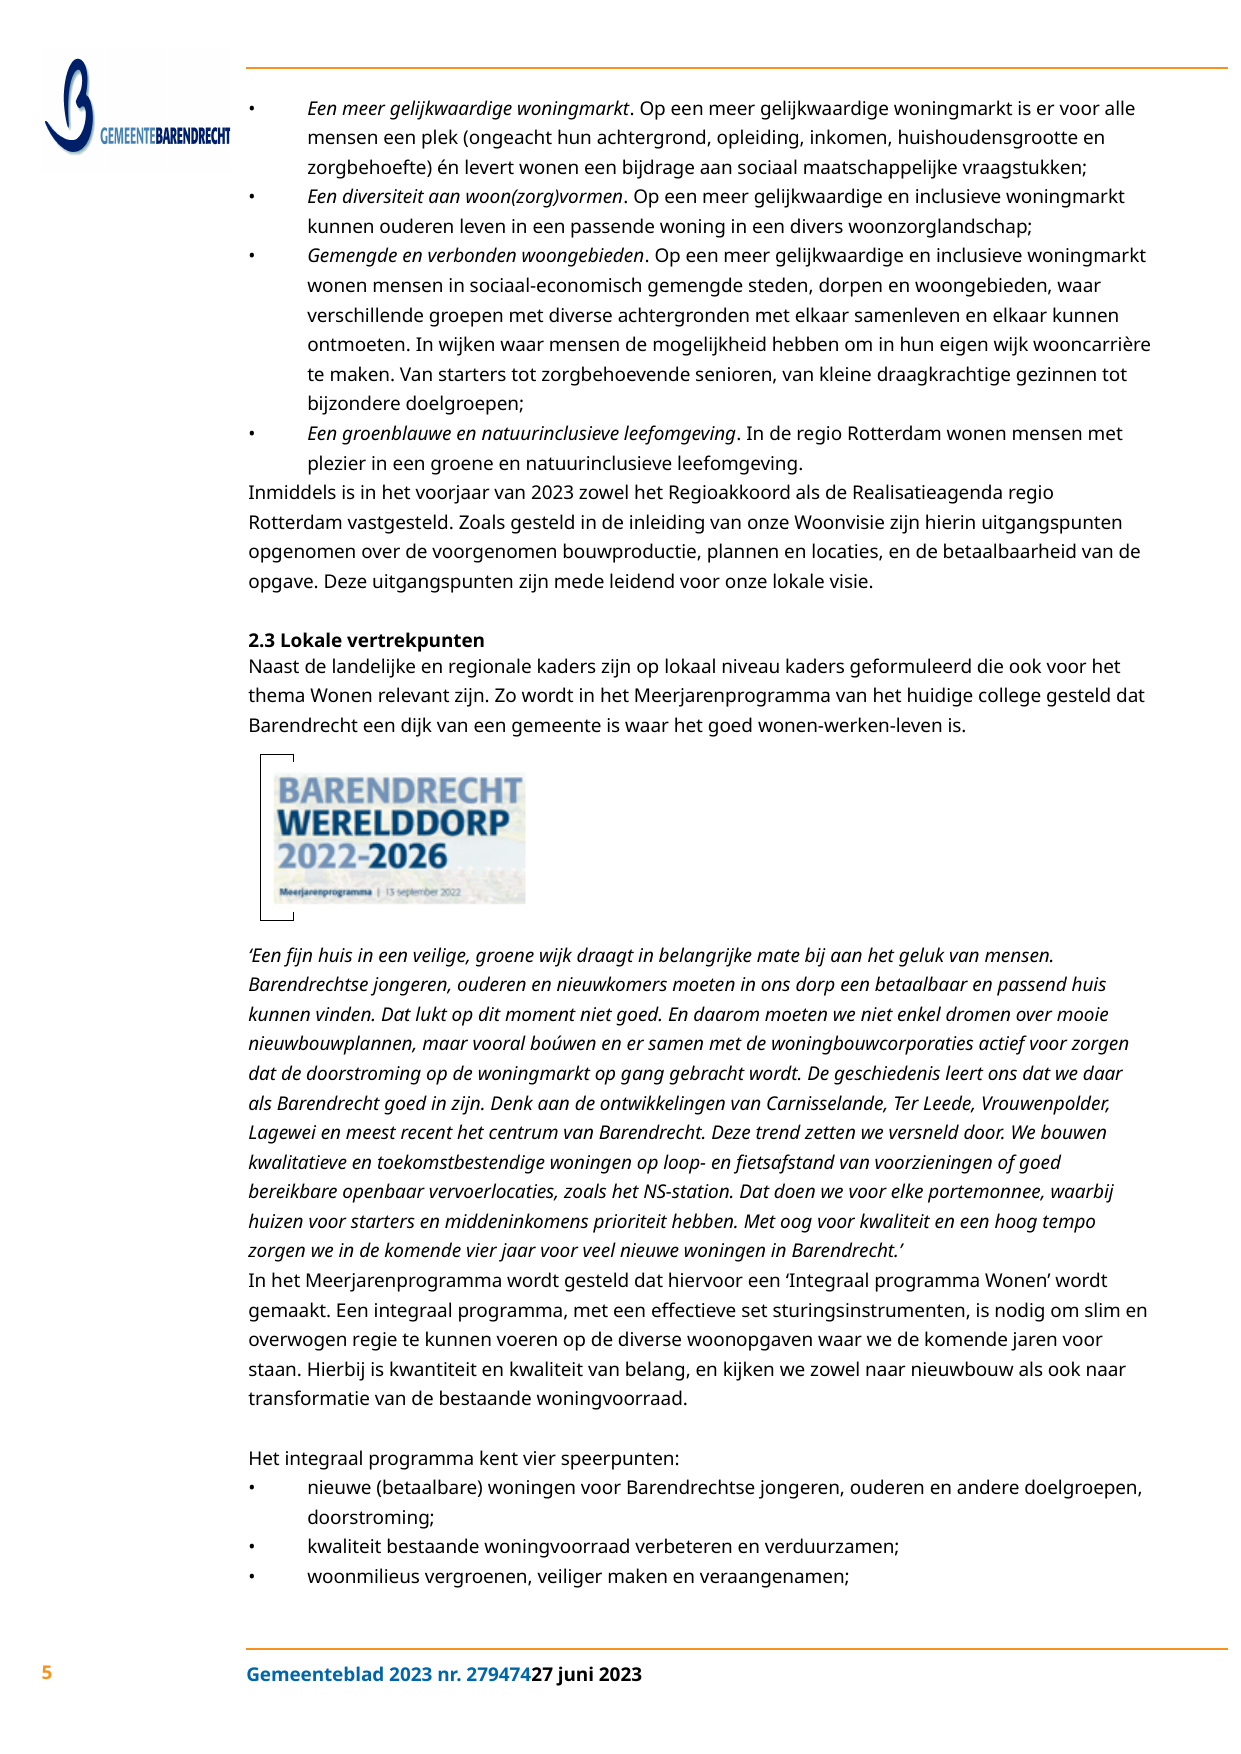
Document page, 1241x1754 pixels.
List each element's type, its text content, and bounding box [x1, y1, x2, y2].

list nieuwe (betaalbare) woningen voor Barendrechtse jongeren, ouderen en andere doelgroepen, doorstroming; [248, 1474, 1152, 1529]
list Een groenblauwe en natuurinclusieve leefomgeving. In de regio Rotterdam wonen mensen met plezier in een groene en natuurinclusieve leefomgeving. [248, 420, 1152, 476]
list woonmilieus vergroenen, veiliger maken en veraangenamen; [248, 1563, 1152, 1589]
picture [268, 762, 535, 912]
list Gemengde en verbonden woongebieden. Op een meer gelijkwaardige en inclusieve woningmarkt wonen mensen in sociaal-economisch gemengde steden, dorpen en woongebieden, waar verschillende groepen met diverse achtergronden met elkaar samenleven en elkaar kunnen ontmoeten. In wijken waar mensen de mogelijkheid hebben om in hun eigen wijk wooncarrière te maken. Van starters tot zorgbehoevende senioren, van kleine draagkrachtige gezinnen tot bijzondere doelgroepen; [248, 243, 1152, 416]
text ‘Een fijn huis in een veilige, groene wijk draagt in belangrijke mate bij aan het geluk van mensen. Barendrechtse jongeren, ouderen en nieuwkomers moeten in ons dorp een betaalbaar en passend huis kunnen vinden. Dat lukt op dit moment niet goed. En daarom moeten we niet enkel dromen over mooie nieuwbouwplannen, maar vooral boúwen en er samen met de woningbouwcorporaties actief voor zorgen dat de doorstroming op de woningmarkt op gang gebracht wordt. De geschiedenis leert ons dat we daar als Barendrecht goed in zijn. Denk aan de ontwikkelingen van Carnisselande, Ter Leede, Vrouwenpolder, Lagewei en meest recent het centrum van Barendrecht. Deze trend zetten we versneld door. We bouwen kwalitatieve en toekomstbestendige woningen op loop- en fietsafstand van voorzieningen of goed bereikbare openbaar vervoerlocaties, zoals het NS-station. Dat doen we voor elke portemonnee, waarbij huizen voor starters en middeninkomens prioriteit hebben. Met oog voor kwaliteit en een hoog tempo zorgen we in de komende vier jaar voor veel nieuwe woningen in Barendrecht.’ [248, 942, 1152, 1263]
list Een diversiteit aan woon(zorg)vormen. Op een meer gelijkwaardige en inclusieve woningmarkt kunnen ouderen leven in een passende woning in een divers woonzorglandschap; [248, 183, 1152, 239]
list Een meer gelijkwaardige woningmarkt. Op een meer gelijkwaardige woningmarkt is er voor alle mensen een plek (ongeacht hun achtergrond, opleiding, inkomen, huishoudensgrootte en zorgbehoefte) én levert wonen een bijdrage aan sociaal maatschappelijke vraagstukken; [248, 95, 1152, 180]
text Het integraal programma kent vier speerpunten: [248, 1445, 1152, 1470]
text 2.3 Lokale vertrekpunten [248, 627, 1152, 653]
text Inmiddels is in het voorjaar van 2023 zowel het Regioakkoord als de Realisatieagenda regio Rotterdam vastgesteld. Zoals gesteld in de inleiding van onze Woonvisie zijn hierin uitgangspunten opgenomen over de voorgenomen bouwproductie, plannen en locaties, en de betaalbaarheid van de opgave. Deze uitgangspunten zijn mede leidend voor onze lokale visie. [248, 479, 1152, 594]
picture [41, 47, 231, 172]
list kwaliteit bestaande woningvoorraad verbeteren en verduurzamen; [248, 1533, 1152, 1559]
text Naast de landelijke en regionale kaders zijn op lokaal niveau kaders geformuleerd die ook voor het thema Wonen relevant zijn. Zo wordt in het Meerjarenprogramma van het huidige college gesteld dat Barendrecht een dijk van een gemeente is waar het goed wonen-werken-leven is. [248, 653, 1152, 738]
text In het Meerjarenprogramma wordt gesteld dat hiervoor een ‘Integraal programma Wonen’ wordt gemaakt. Een integraal programma, met een effectieve set sturingsinstrumenten, is nodig om slim en overwogen regie te kunnen voeren op de diverse woonopgaven waar we de komende jaren voor staan. Hierbij is kwantiteit en kwaliteit van belang, en kijken we zowel naar nieuwbouw als ook naar transformatie van de bestaande woningvoorraad. [248, 1267, 1152, 1411]
